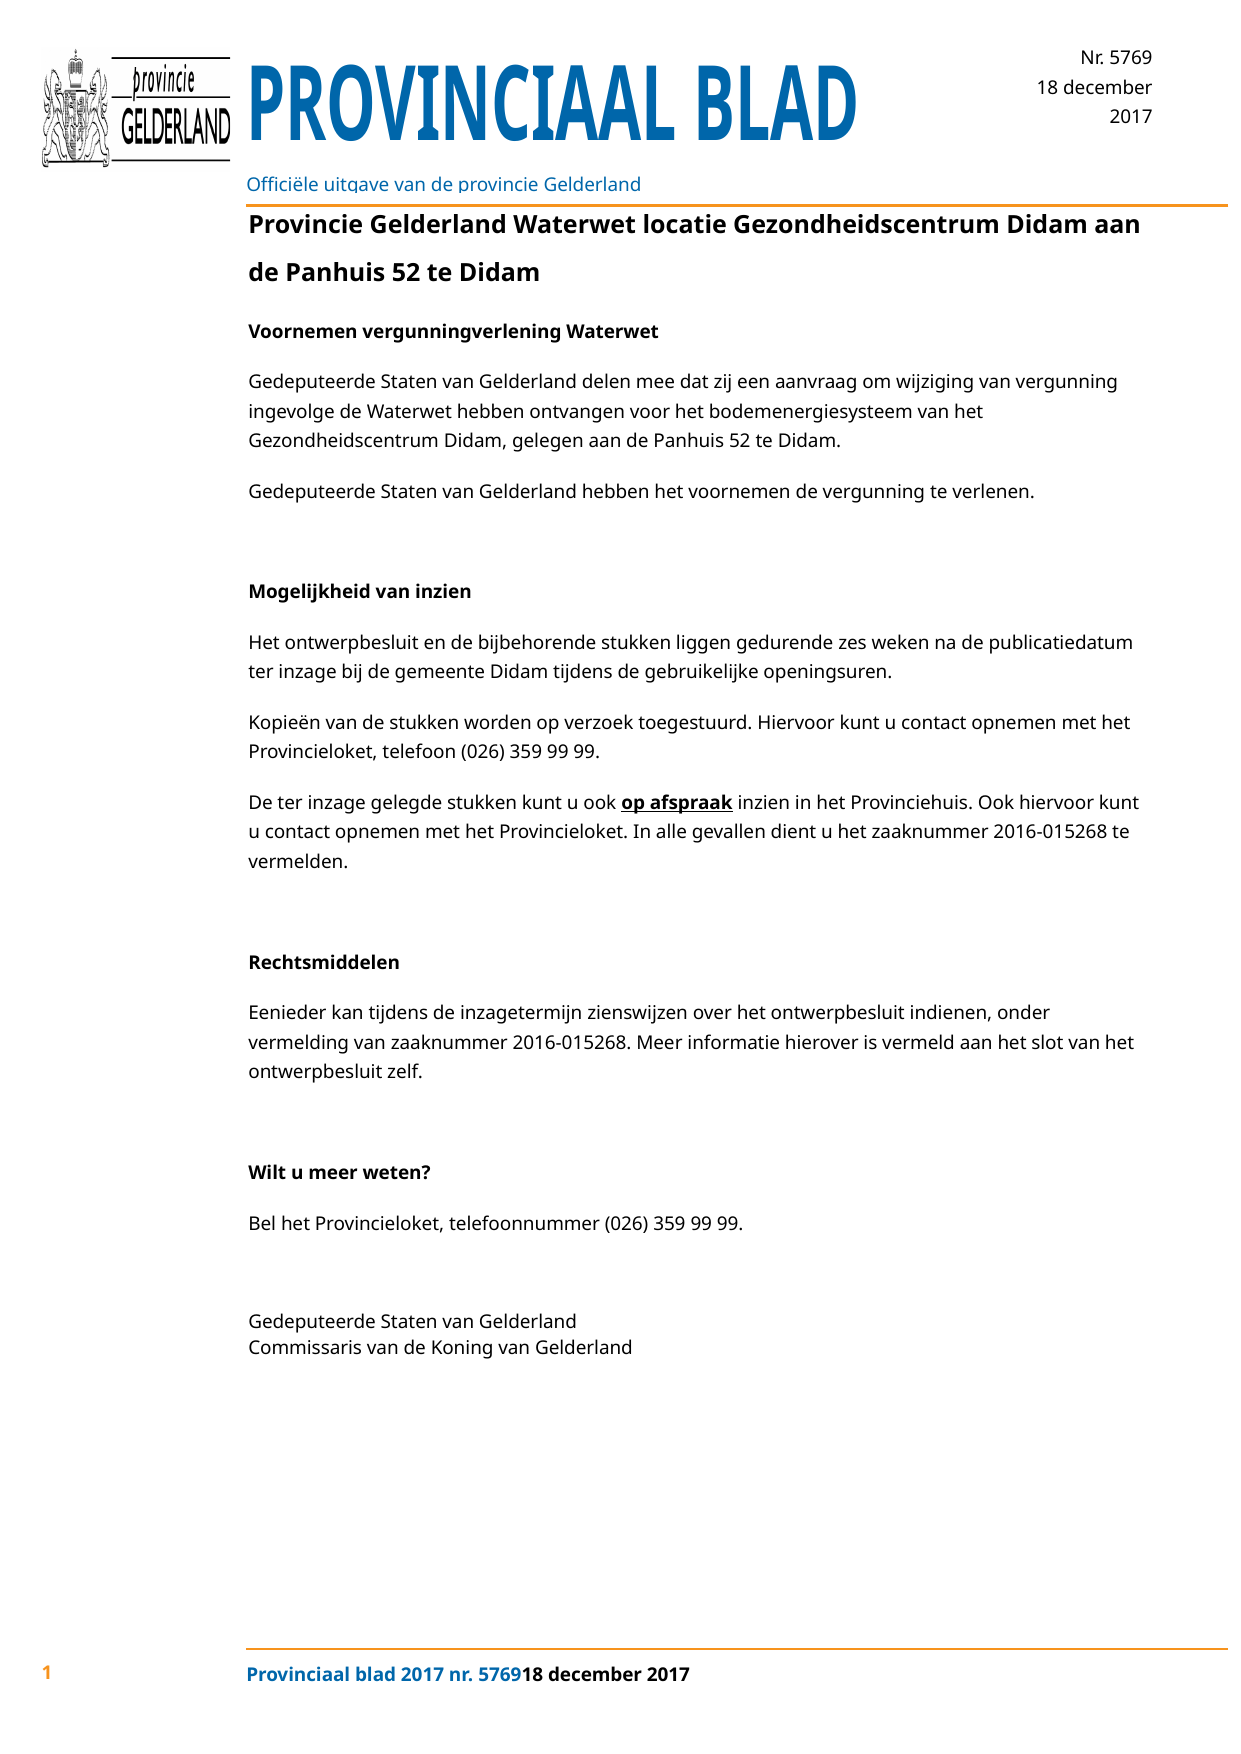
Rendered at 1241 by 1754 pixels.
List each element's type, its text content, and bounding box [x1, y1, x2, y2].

picture [41, 47, 231, 172]
text Commissaris van de Koning van Gelderland [248, 1334, 1152, 1360]
text Gedeputeerde Staten van Gelderland [248, 1308, 1152, 1334]
text Eenieder kan tijdens de inzagetermijn zienswijzen over het ontwerpbesluit indienen, onder vermelding van zaaknummer 2016-015268. Meer informatie hierover is vermeld aan het slot van het ontwerpbesluit zelf. [248, 999, 1152, 1084]
text Wilt u meer weten? [248, 1159, 1152, 1185]
text Voornemen vergunningverlening Waterwet [248, 318, 1152, 344]
text De ter inzage gelegde stukken kunt u ook op afspraak inzien in het Provinciehuis. Ook hiervoor kunt u contact opnemen met het Provincieloket. In alle gevallen dient u het zaaknummer 2016-015268 te vermelden. [248, 789, 1152, 874]
text Het ontwerpbesluit en de bijbehorende stukken liggen gedurende zes weken na de publicatiedatum ter inzage bij de gemeente Didam tijdens de gebruikelijke openingsuren. [248, 629, 1152, 684]
text Mogelijkheid van inzien [248, 579, 1152, 604]
text Gedeputeerde Staten van Gelderland delen mee dat zij een aanvraag om wijziging van vergunning ingevolge de Waterwet hebben ontvangen voor het bodemenergiesysteem van het Gezondheidscentrum Didam, gelegen aan de Panhuis 52 te Didam. [248, 368, 1152, 453]
text Rechtsmiddelen [248, 949, 1152, 975]
text Gedeputeerde Staten van Gelderland hebben het voornemen de vergunning te verlenen. [248, 478, 1152, 504]
text Provincie Gelderland Waterwet locatie Gezondheidscentrum Didam aan de Panhuis 52 te Didam [248, 207, 1152, 288]
text Kopieën van de stukken worden op verzoek toegestuurd. Hiervoor kunt u contact opnemen met het Provincieloket, telefoon (026) 359 99 99. [248, 709, 1152, 764]
text Bel het Provincieloket, telefoonnummer (026) 359 99 99. [248, 1210, 1152, 1236]
